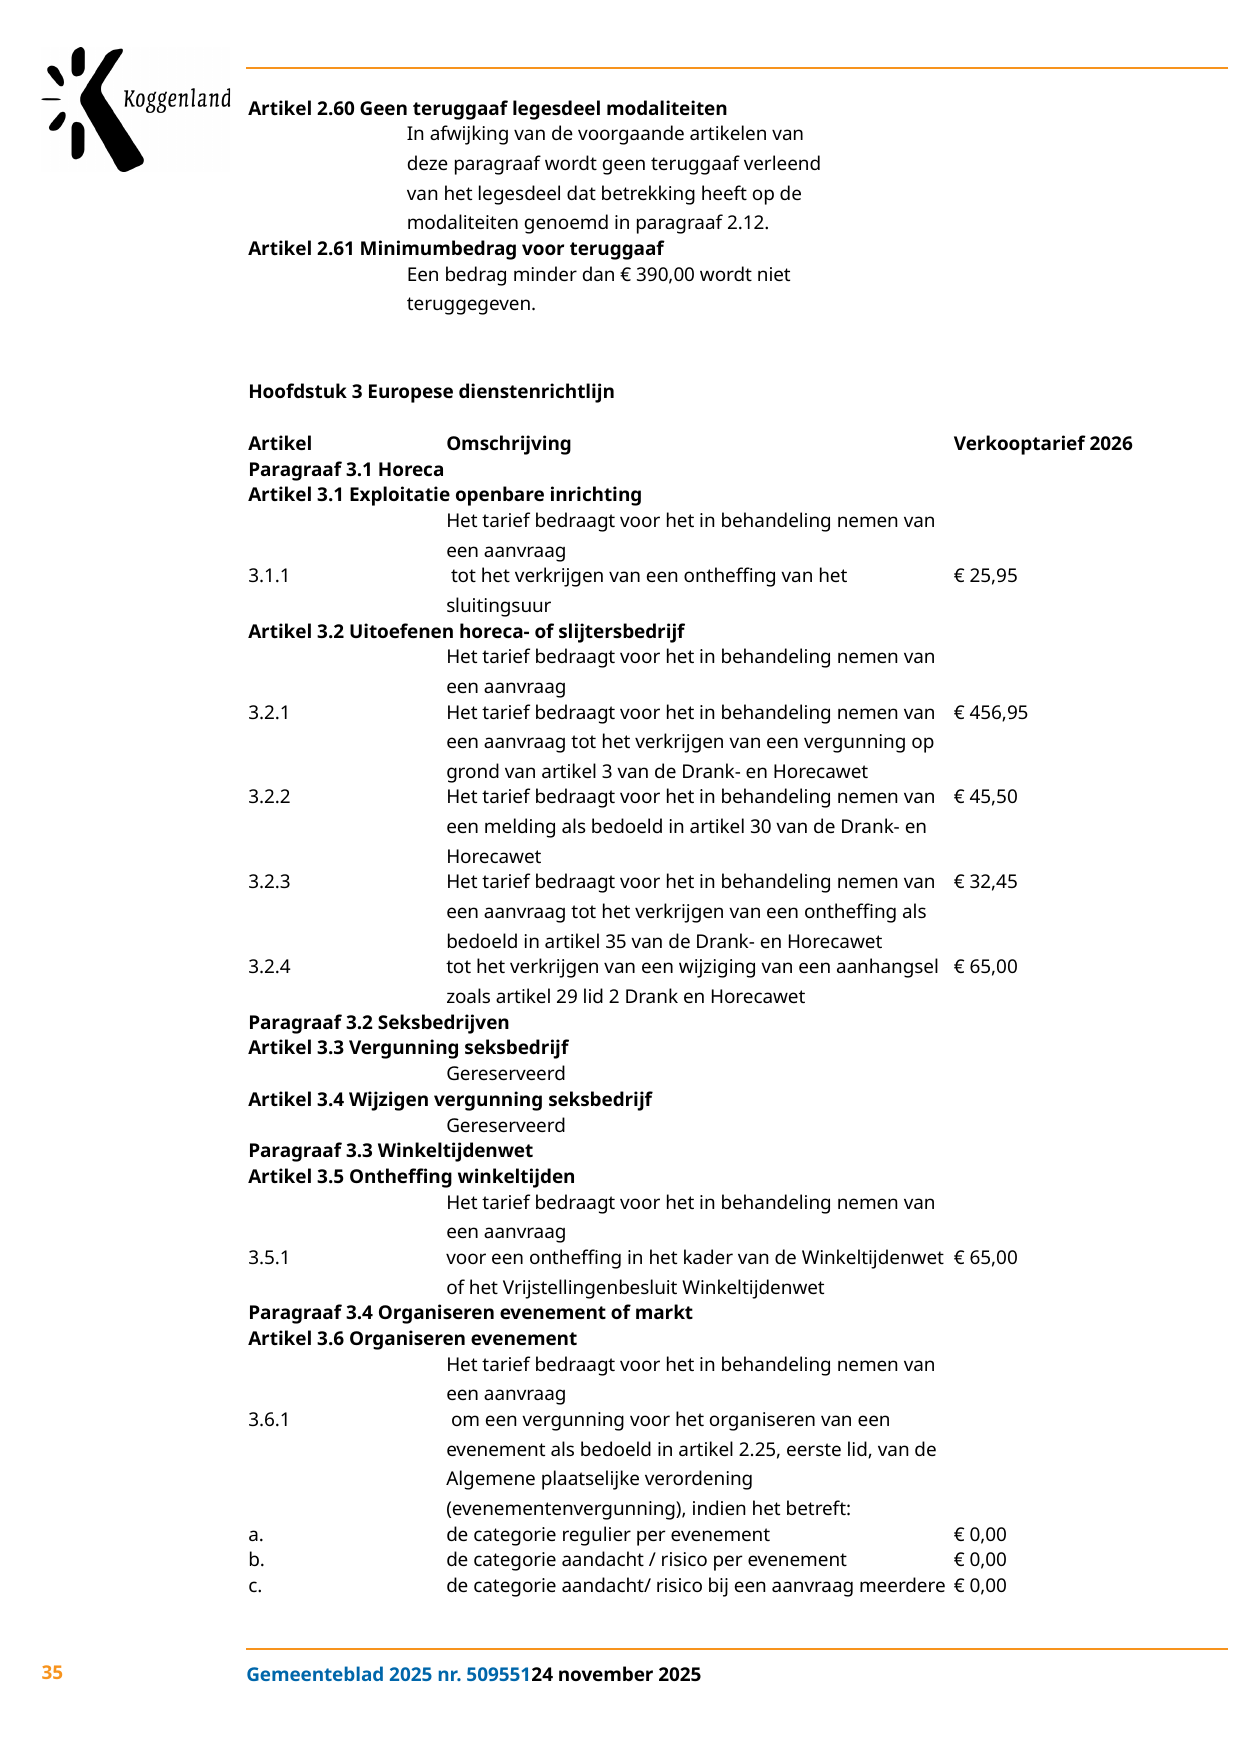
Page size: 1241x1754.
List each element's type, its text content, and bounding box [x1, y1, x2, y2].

table_cell [248, 1351, 446, 1406]
table_cell Artikel 3.1 Exploitatie openbare inrichting [248, 481, 954, 507]
table_cell [993, 261, 1152, 316]
table_cell [248, 261, 407, 316]
table_cell 3.1.1 [248, 563, 446, 618]
table_cell € 0,00 [954, 1521, 1152, 1547]
table_cell Gereserveerd [446, 1112, 954, 1137]
table_cell € 0,00 [954, 1572, 1152, 1598]
table_cell de categorie aandacht/ risico bij een aanvraag meerdere [446, 1572, 954, 1598]
table_cell [954, 507, 1152, 562]
table_cell Artikel 2.60 Geen teruggaaf legesdeel modaliteiten [248, 95, 834, 121]
table_cell Het tarief bedraagt voor het in behandeling nemen van een aanvraag [446, 1351, 954, 1406]
table_cell tot het verkrijgen van een wijziging van een aanhangsel zoals artikel 29 lid 2 Drank en Horecawet [446, 954, 954, 1009]
table_cell Paragraaf 3.1 Horeca [248, 456, 954, 481]
table_cell [248, 404, 446, 430]
table_cell [248, 644, 446, 699]
table_cell 3.2.1 [248, 699, 446, 784]
table_cell om een vergunning voor het organiseren van een evenement als bedoeld in artikel 2.25, eerste lid, van de Algemene plaatselijke verordening (evenementenvergunning), indien het betreft: [446, 1406, 954, 1521]
table_cell [954, 481, 1152, 507]
table_cell [993, 235, 1152, 261]
table_cell [954, 456, 1152, 481]
table_cell € 45,50 [954, 784, 1152, 869]
table_cell Het tarief bedraagt voor het in behandeling nemen van een melding als bedoeld in artikel 30 van de Drank- en Horecawet [446, 784, 954, 869]
table_cell [993, 121, 1152, 235]
table_cell [834, 261, 993, 316]
table_cell [954, 1351, 1152, 1406]
table_cell [993, 95, 1152, 121]
table_cell de categorie regulier per evenement [446, 1521, 954, 1547]
table_cell € 65,00 [954, 954, 1152, 1009]
table_cell [954, 1189, 1152, 1244]
table_cell Het tarief bedraagt voor het in behandeling nemen van een aanvraag tot het verkrijgen van een vergunning op grond van artikel 3 van de Drank- en Horecawet [446, 699, 954, 784]
table_header Hoofdstuk 3 Europese dienstenrichtlijn [248, 379, 954, 404]
table_cell € 0,00 [954, 1547, 1152, 1572]
table_cell Gereserveerd [446, 1060, 954, 1086]
table_cell Artikel 3.2 Uitoefenen horeca- of slijtersbedrijf [248, 618, 954, 643]
table_cell [954, 1035, 1152, 1060]
table_cell [834, 95, 993, 121]
table_cell [954, 1163, 1152, 1189]
table_cell [954, 1325, 1152, 1351]
table_cell Artikel 3.3 Vergunning seksbedrijf [248, 1035, 954, 1060]
table_cell Het tarief bedraagt voor het in behandeling nemen van een aanvraag [446, 644, 954, 699]
table_cell In afwijking van de voorgaande artikelen van deze paragraaf wordt geen teruggaaf verleend van het legesdeel dat betrekking heeft op de modaliteiten genoemd in paragraaf 2.12. [407, 121, 834, 235]
table_cell [954, 618, 1152, 643]
table_cell Paragraaf 3.4 Organiseren evenement of markt [248, 1300, 954, 1325]
table_cell [446, 404, 954, 430]
table_cell € 25,95 [954, 563, 1152, 618]
table_cell [954, 1138, 1152, 1163]
table_cell [954, 1086, 1152, 1112]
table_cell Artikel 3.4 Wijzigen vergunning seksbedrijf [248, 1086, 954, 1112]
table_cell Paragraaf 3.3 Winkeltijdenwet [248, 1138, 954, 1163]
table_cell [248, 1060, 446, 1086]
table_cell € 456,95 [954, 699, 1152, 784]
table_cell Artikel [248, 430, 446, 456]
table_cell Artikel 3.5 Ontheffing winkeltijden [248, 1163, 954, 1189]
table_cell [954, 1300, 1152, 1325]
table_cell a. [248, 1521, 446, 1547]
table_cell [954, 1112, 1152, 1137]
table_cell Omschrijving [446, 430, 954, 456]
table_cell de categorie aandacht / risico per evenement [446, 1547, 954, 1572]
picture [41, 47, 231, 172]
table_cell € 32,45 [954, 869, 1152, 953]
table_cell c. [248, 1572, 446, 1598]
table_cell 3.5.1 [248, 1244, 446, 1299]
table_cell voor een ontheffing in het kader van de Winkeltijdenwet of het Vrijstellingenbesluit Winkeltijdenwet [446, 1244, 954, 1299]
table_cell [954, 1406, 1152, 1521]
table_cell [248, 1112, 446, 1137]
table_cell Het tarief bedraagt voor het in behandeling nemen van een aanvraag [446, 1189, 954, 1244]
table_cell 3.2.2 [248, 784, 446, 869]
table_cell € 65,00 [954, 1244, 1152, 1299]
table_cell [248, 121, 407, 235]
table_cell 3.6.1 [248, 1406, 446, 1521]
table_cell [954, 1060, 1152, 1086]
table_cell [248, 507, 446, 562]
table_cell [954, 644, 1152, 699]
table_cell 3.2.3 [248, 869, 446, 953]
table_cell tot het verkrijgen van een ontheffing van het sluitingsuur [446, 563, 954, 618]
table_cell b. [248, 1547, 446, 1572]
table_cell Het tarief bedraagt voor het in behandeling nemen van een aanvraag [446, 507, 954, 562]
table_header [954, 379, 1152, 404]
table_cell Een bedrag minder dan € 390,00 wordt niet teruggegeven. [407, 261, 834, 316]
table_cell Verkooptarief 2026 [954, 430, 1152, 456]
table_cell [834, 121, 993, 235]
table_cell 3.2.4 [248, 954, 446, 1009]
table_cell [954, 1009, 1152, 1034]
table_cell Artikel 3.6 Organiseren evenement [248, 1325, 954, 1351]
table_cell Het tarief bedraagt voor het in behandeling nemen van een aanvraag tot het verkrijgen van een ontheffing als bedoeld in artikel 35 van de Drank- en Horecawet [446, 869, 954, 953]
table_cell Paragraaf 3.2 Seksbedrijven [248, 1009, 954, 1034]
table_cell [954, 404, 1152, 430]
table_cell [248, 1189, 446, 1244]
table_cell Artikel 2.61 Minimumbedrag voor teruggaaf [248, 235, 834, 261]
table_cell [834, 235, 993, 261]
